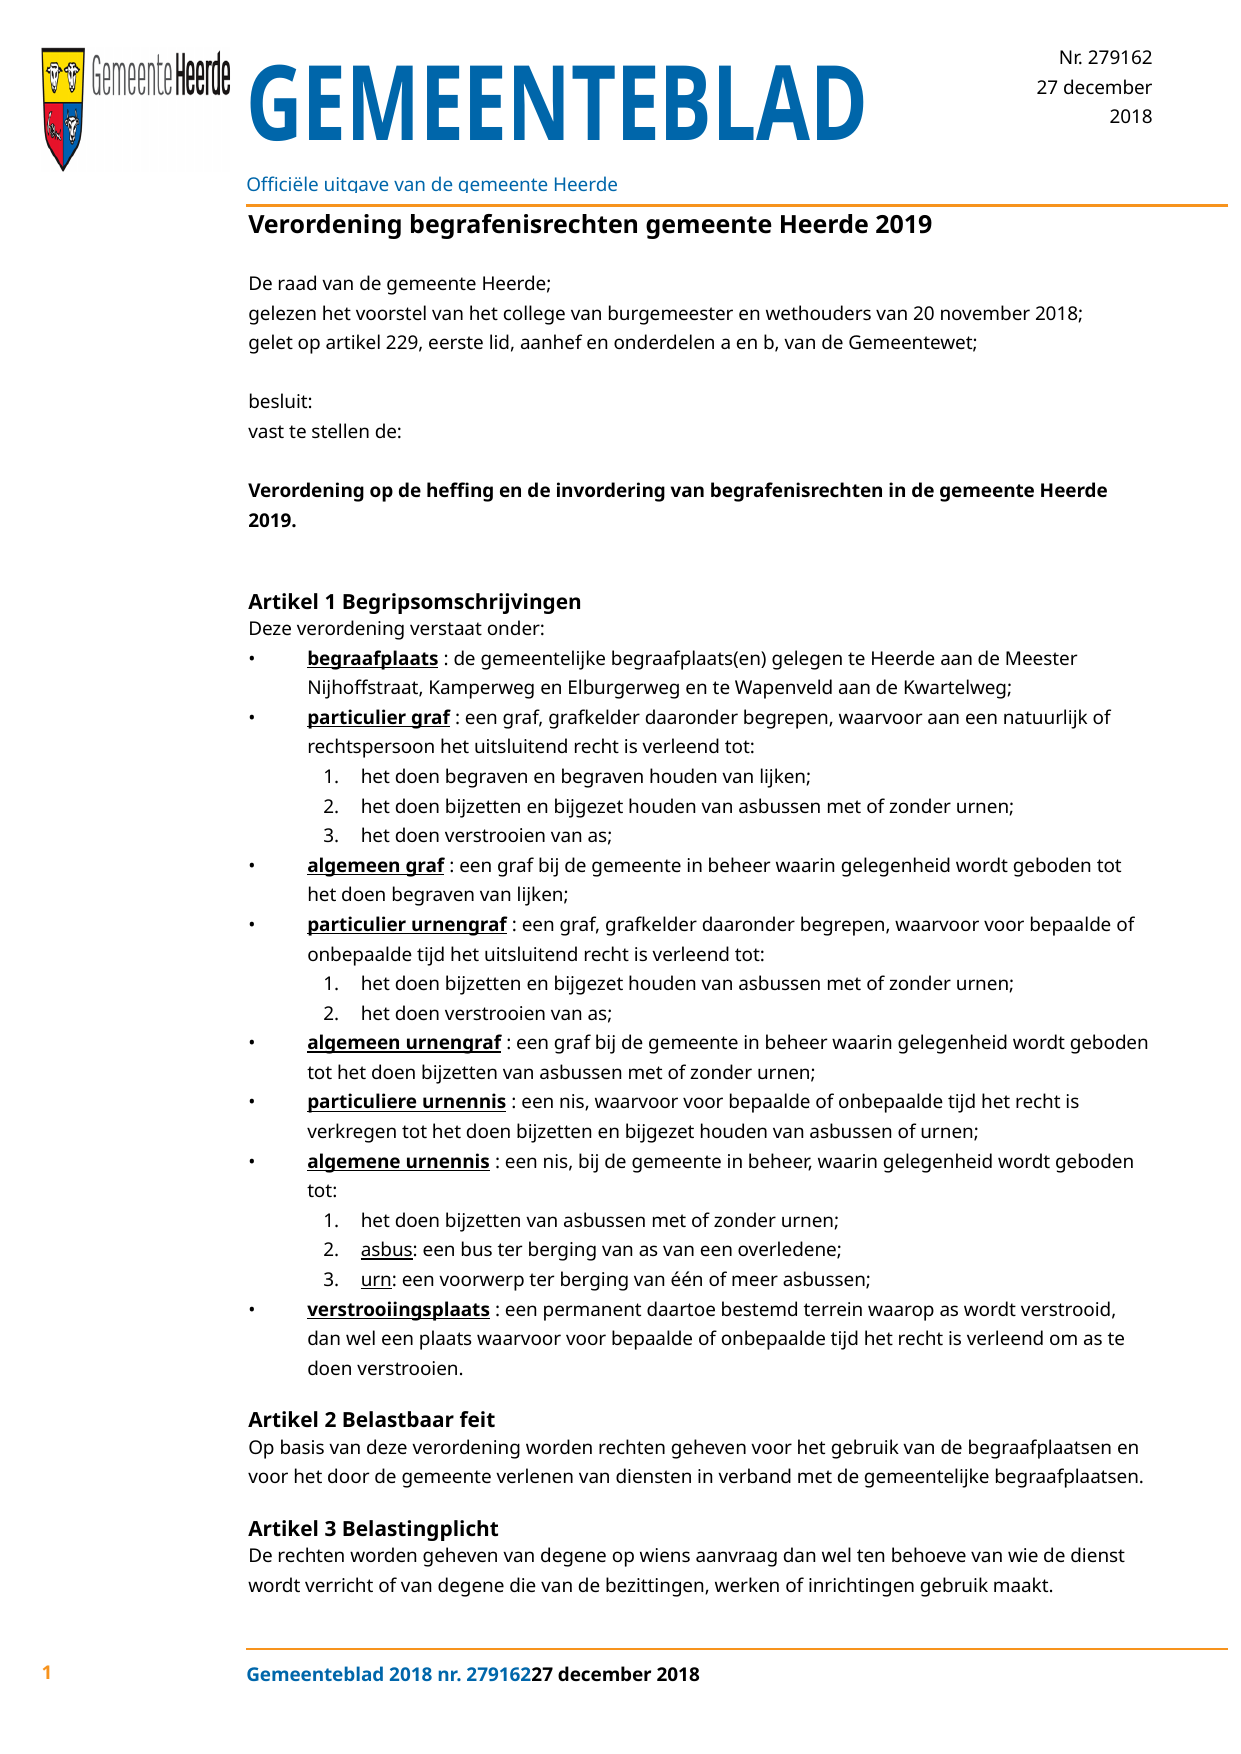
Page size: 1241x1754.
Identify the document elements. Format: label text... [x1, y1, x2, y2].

list het doen bijzetten en bijgezet houden van asbussen met of zonder urnen; [323, 793, 1152, 819]
list particulier urnengraf : een graf, grafkelder daaronder begrepen, waarvoor voor bepaalde of onbepaalde tijd het uitsluitend recht is verleend tot: [248, 911, 1152, 967]
text De rechten worden geheven van degene op wiens aanvraag dan wel ten behoeve van wie de dienst wordt verricht of van degene die van de bezittingen, werken of inrichtingen gebruik maakt. [248, 1542, 1152, 1598]
list algemeen graf : een graf bij de gemeente in beheer waarin gelegenheid wordt geboden tot het doen begraven van lijken; [248, 852, 1152, 907]
text De raad van de gemeente Heerde; [248, 270, 1152, 296]
text Artikel 2 Belastbaar feit [248, 1405, 1152, 1434]
list het doen begraven en begraven houden van lijken; [323, 763, 1152, 789]
text vast te stellen de: [248, 418, 1152, 444]
list particuliere urnennis : een nis, waarvoor voor bepaalde of onbepaalde tijd het recht is verkregen tot het doen bijzetten en bijgezet houden van asbussen of urnen; [248, 1089, 1152, 1144]
text Op basis van deze verordening worden rechten geheven voor het gebruik van de begraafplaatsen en voor het door de gemeente verlenen van diensten in verband met de gemeentelijke begraafplaatsen. [248, 1434, 1152, 1489]
text gelezen het voorstel van het college van burgemeester en wethouders van 20 november 2018; [248, 300, 1152, 326]
text Verordening op de heffing en de invordering van begrafenisrechten in de gemeente Heerde 2019. [248, 477, 1152, 533]
list het doen verstrooien van as; [323, 1000, 1152, 1026]
text Artikel 3 Belastingplicht [248, 1514, 1152, 1542]
text Artikel 1 Begripsomschrijvingen [248, 587, 1152, 615]
picture [41, 47, 231, 172]
list het doen bijzetten van asbussen met of zonder urnen; [323, 1207, 1152, 1233]
list particulier graf : een graf, grafkelder daaronder begrepen, waarvoor aan een natuurlijk of rechtspersoon het uitsluitend recht is verleend tot: [248, 704, 1152, 759]
list algemeen urnengraf : een graf bij de gemeente in beheer waarin gelegenheid wordt geboden tot het doen bijzetten van asbussen met of zonder urnen; [248, 1029, 1152, 1085]
text besluit: [248, 389, 1152, 414]
list het doen bijzetten en bijgezet houden van asbussen met of zonder urnen; [323, 970, 1152, 996]
text Verordening begrafenisrechten gemeente Heerde 2019 [248, 207, 1152, 241]
list asbus: een bus ter berging van as van een overledene; [323, 1237, 1152, 1262]
list algemene urnennis : een nis, bij de gemeente in beheer, waarin gelegenheid wordt geboden tot: [248, 1148, 1152, 1203]
list begraafplaats : de gemeentelijke begraafplaats(en) gelegen te Heerde aan de Meester Nijhoffstraat, Kamperweg en Elburgerweg en te Wapenveld aan de Kwartelweg; [248, 645, 1152, 700]
list urn: een voorwerp ter berging van één of meer asbussen; [323, 1266, 1152, 1292]
text gelet op artikel 229, eerste lid, aanhef en onderdelen a en b, van de Gemeentewet; [248, 329, 1152, 355]
list verstrooiingsplaats : een permanent daartoe bestemd terrein waarop as wordt verstrooid, dan wel een plaats waarvoor voor bepaalde of onbepaalde tijd het recht is verleend om as te doen verstrooien. [248, 1296, 1152, 1381]
list het doen verstrooien van as; [323, 822, 1152, 848]
text Deze verordening verstaat onder: [248, 615, 1152, 641]
